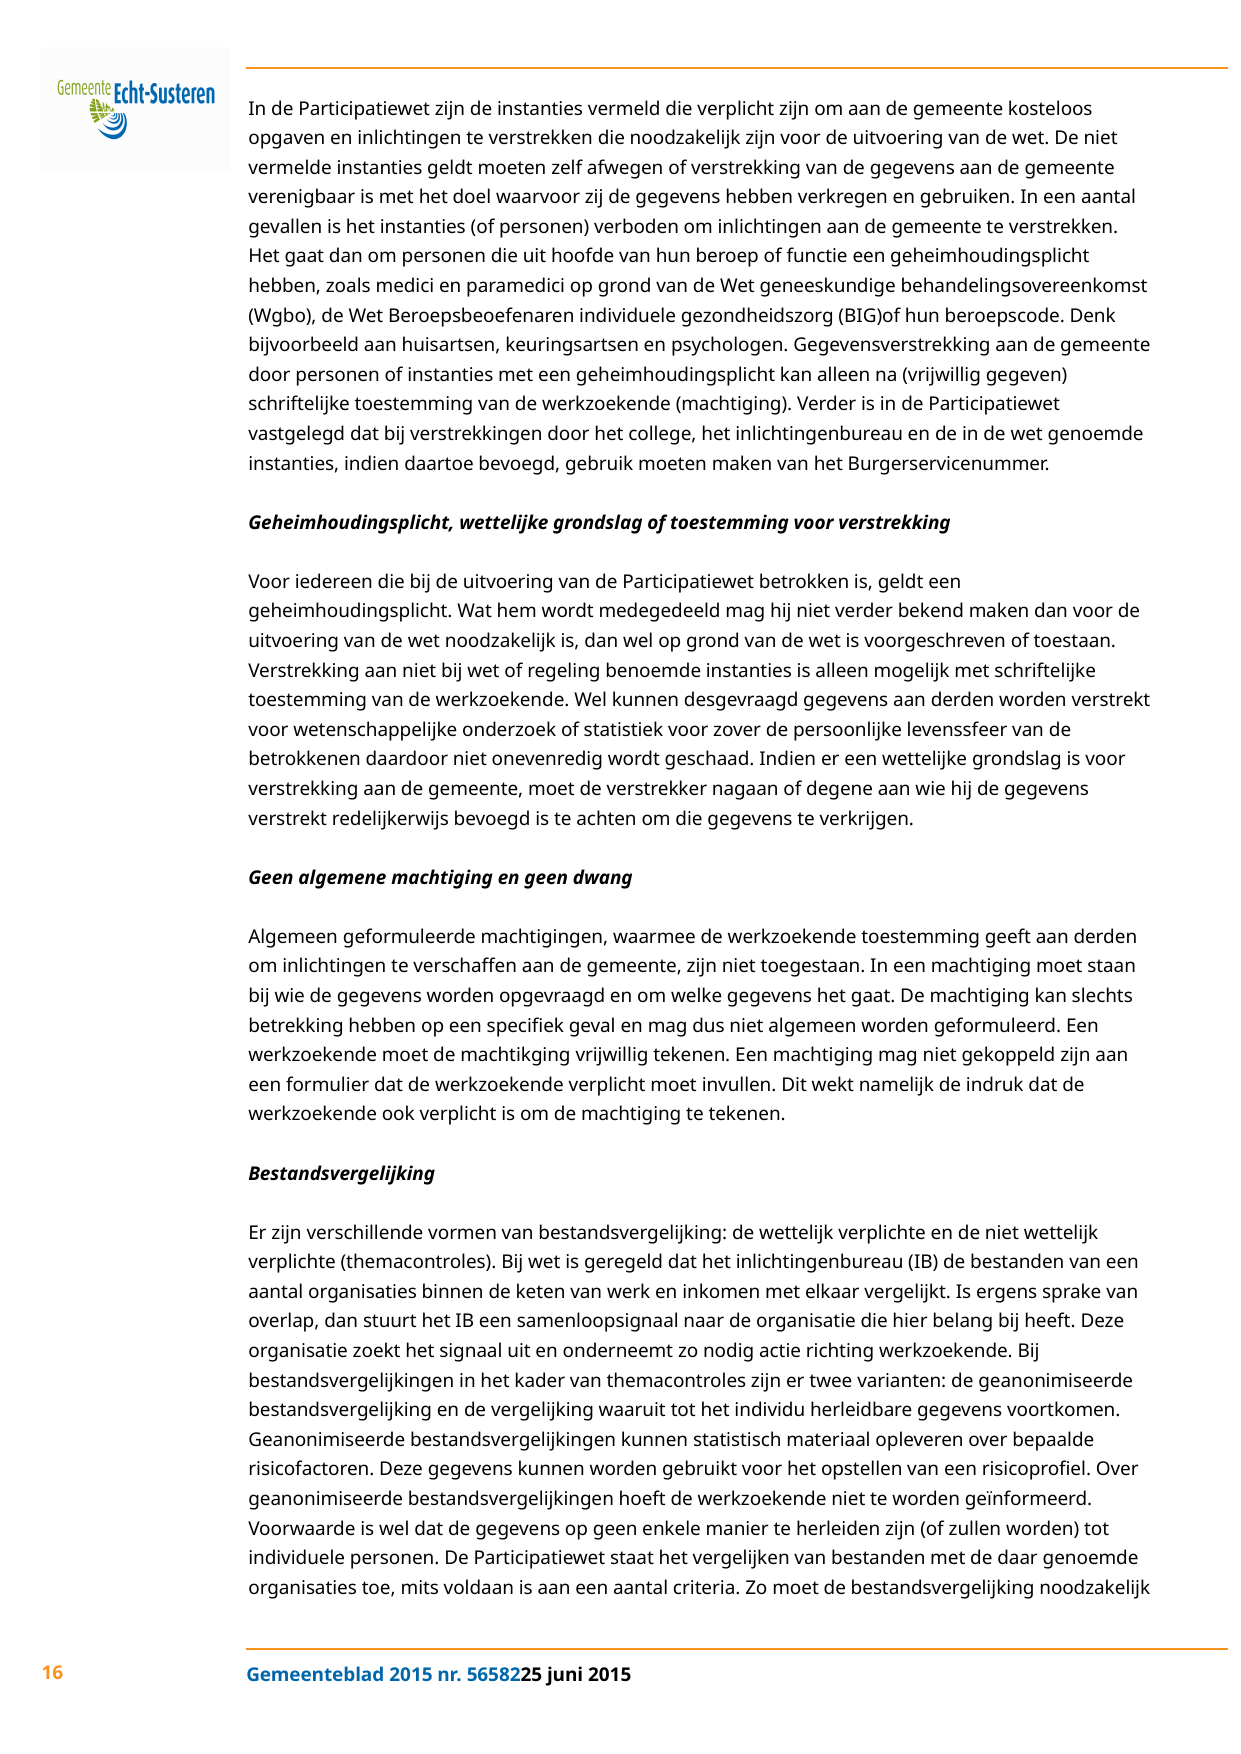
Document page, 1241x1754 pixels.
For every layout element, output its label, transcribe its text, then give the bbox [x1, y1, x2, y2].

text Voor iedereen die bij de uitvoering van de Participatiewet betrokken is, geldt een geheimhoudingsplicht. Wat hem wordt medegedeeld mag hij niet verder bekend maken dan voor de uitvoering van de wet noodzakelijk is, dan wel op grond van de wet is voorgeschreven of toestaan. Verstrekking aan niet bij wet of regeling benoemde instanties is alleen mogelijk met schriftelijke toestemming van de werkzoekende. Wel kunnen desgevraagd gegevens aan derden worden verstrekt voor wetenschappelijke onderzoek of statistiek voor zover de persoonlijke levenssfeer van de betrokkenen daardoor niet onevenredig wordt geschaad. Indien er een wettelijke grondslag is voor verstrekking aan de gemeente, moet de verstrekker nagaan of degene aan wie hij de gegevens verstrekt redelijkerwijs bevoegd is te achten om die gegevens te verkrijgen. [248, 568, 1152, 831]
text Er zijn verschillende vormen van bestandsvergelijking: de wettelijk verplichte en de niet wettelijk verplichte (themacontroles). Bij wet is geregeld dat het inlichtingenbureau (IB) de bestanden van een aantal organisaties binnen de keten van werk en inkomen met elkaar vergelijkt. Is ergens sprake van overlap, dan stuurt het IB een samenloopsignaal naar de organisatie die hier belang bij heeft. Deze organisatie zoekt het signaal uit en onderneemt zo nodig actie richting werkzoekende. Bij bestandsvergelijkingen in het kader van themacontroles zijn er twee varianten: de geanonimiseerde bestandsvergelijking en de vergelijking waaruit tot het individu herleidbare gegevens voortkomen. [248, 1219, 1152, 1422]
text Geanonimiseerde bestandsvergelijkingen kunnen statistisch materiaal opleveren over bepaalde risicofactoren. Deze gegevens kunnen worden gebruikt voor het opstellen van een risicoprofiel. Over geanonimiseerde bestandsvergelijkingen hoeft de werkzoekende niet te worden geïnformeerd. Voorwaarde is wel dat de gegevens op geen enkele manier te herleiden zijn (of zullen worden) tot individuele personen. De Participatiewet staat het vergelijken van bestanden met de daar genoemde organisaties toe, mits voldaan is aan een aantal criteria. Zo moet de bestandsvergelijking noodzakelijk [248, 1426, 1152, 1600]
text Algemeen geformuleerde machtigingen, waarmee de werkzoekende toestemming geeft aan derden om inlichtingen te verschaffen aan de gemeente, zijn niet toegestaan. In een machtiging moet staan bij wie de gegevens worden opgevraagd en om welke gegevens het gaat. De machtiging kan slechts betrekking hebben op een specifiek geval en mag dus niet algemeen worden geformuleerd. Een werkzoekende moet de machtikging vrijwillig tekenen. Een machtiging mag niet gekoppeld zijn aan een formulier dat de werkzoekende verplicht moet invullen. Dit wekt namelijk de indruk dat de werkzoekende ook verplicht is om de machtiging te tekenen. [248, 923, 1152, 1126]
text In de Participatiewet zijn de instanties vermeld die verplicht zijn om aan de gemeente kosteloos opgaven en inlichtingen te verstrekken die noodzakelijk zijn voor de uitvoering van de wet. De niet vermelde instanties geldt moeten zelf afwegen of verstrekking van de gegevens aan de gemeente verenigbaar is met het doel waarvoor zij de gegevens hebben verkregen en gebruiken. In een aantal gevallen is het instanties (of personen) verboden om inlichtingen aan de gemeente te verstrekken. Het gaat dan om personen die uit hoofde van hun beroep of functie een geheimhoudingsplicht hebben, zoals medici en paramedici op grond van de Wet geneeskundige behandelingsovereenkomst (Wgbo), de Wet Beroepsbeoefenaren individuele gezondheidszorg (BIG)of hun beroepscode. Denk bijvoorbeeld aan huisartsen, keuringsartsen en psychologen. Gegevensverstrekking aan de gemeente door personen of instanties met een geheimhoudingsplicht kan alleen na (vrijwillig gegeven) schriftelijke toestemming van de werkzoekende (machtiging). Verder is in de Participatiewet vastgelegd dat bij verstrekkingen door het college, het inlichtingenbureau en de in de wet genoemde instanties, indien daartoe bevoegd, gebruik moeten maken van het Burgerservicenummer. [248, 95, 1152, 476]
text Geheimhoudingsplicht, wettelijke grondslag of toestemming voor verstrekking [248, 509, 1152, 535]
text Bestandsvergelijking [248, 1160, 1152, 1186]
text Geen algemene machtiging en geen dwang [248, 864, 1152, 890]
picture [41, 47, 231, 172]
